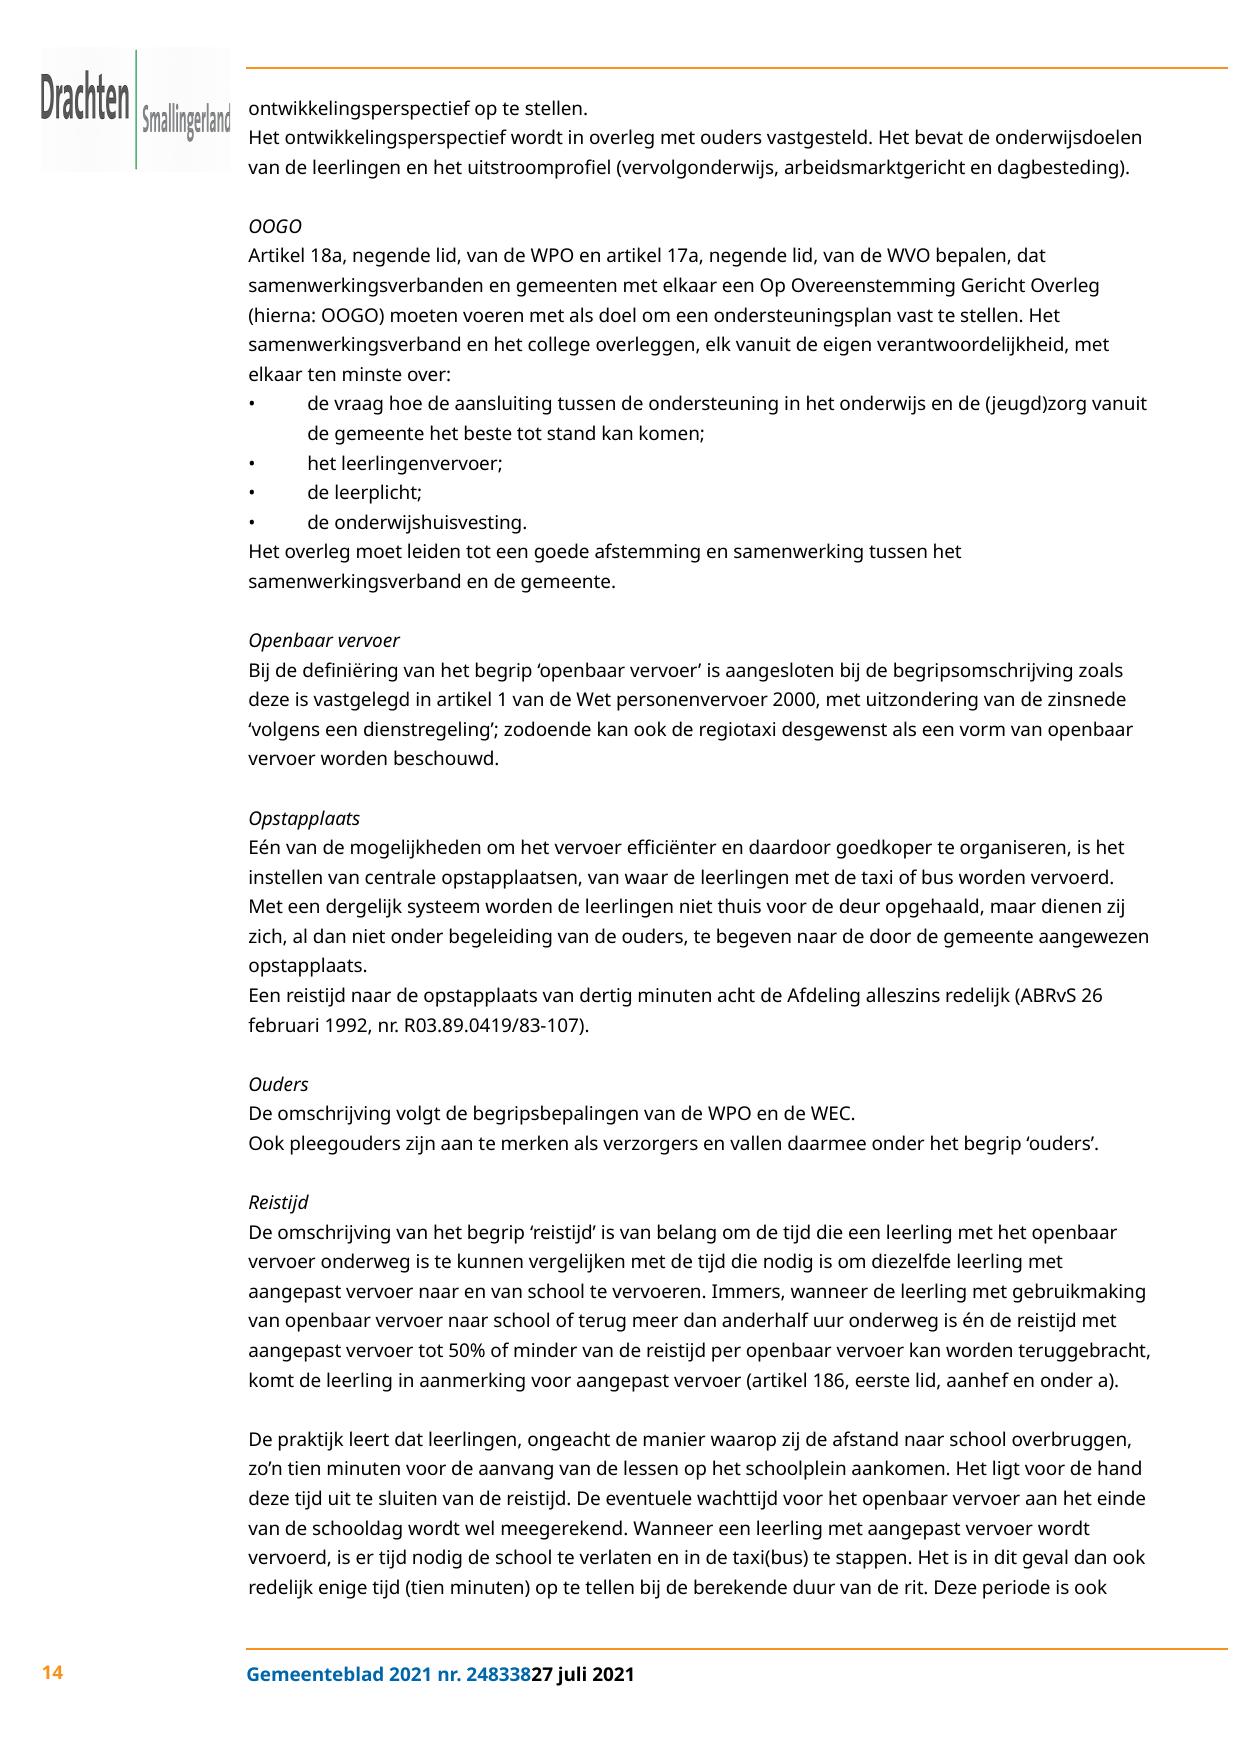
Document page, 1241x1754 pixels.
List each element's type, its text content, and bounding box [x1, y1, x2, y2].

text ontwikkelingsperspectief op te stellen. [248, 95, 1152, 121]
text Openbaar vervoer [248, 627, 1152, 653]
text De omschrijving volgt de begripsbepalingen van de WPO en de WEC. [248, 1101, 1152, 1126]
text Opstapplaats [248, 805, 1152, 831]
text Een reistijd naar de opstapplaats van dertig minuten acht de Afdeling alleszins redelijk (ABRvS 26 februari 1992, nr. R03.89.0419/83-107). [248, 982, 1152, 1038]
text Ook pleegouders zijn aan te merken als verzorgers en vallen daarmee onder het begrip ‘ouders’. [248, 1130, 1152, 1156]
list de vraag hoe de aansluiting tussen de ondersteuning in het onderwijs en de (jeugd)zorg vanuit de gemeente het beste tot stand kan komen; [248, 391, 1152, 446]
text Het overleg moet leiden tot een goede afstemming en samenwerking tussen het samenwerkingsverband en de gemeente. [248, 538, 1152, 594]
list het leerlingenvervoer; [248, 450, 1152, 476]
text Bij de definiëring van het begrip ‘openbaar vervoer’ is aangesloten bij de begripsomschrijving zoals deze is vastgelegd in artikel 1 van de Wet personenvervoer 2000, met uitzondering van de zinsnede ‘volgens een dienstregeling’; zodoende kan ook de regiotaxi desgewenst als een vorm van openbaar vervoer worden beschouwd. [248, 657, 1152, 771]
text Eén van de mogelijkheden om het vervoer efficiënter en daardoor goedkoper te organiseren, is het instellen van centrale opstapplaatsen, van waar de leerlingen met de taxi of bus worden vervoerd. Met een dergelijk systeem worden de leerlingen niet thuis voor de deur opgehaald, maar dienen zij zich, al dan niet onder begeleiding van de ouders, te begeven naar de door de gemeente aangewezen opstapplaats. [248, 834, 1152, 978]
text Het ontwikkelingsperspectief wordt in overleg met ouders vastgesteld. Het bevat de onderwijsdoelen van de leerlingen en het uitstroomprofiel (vervolgonderwijs, arbeidsmarktgericht en dagbesteding). [248, 124, 1152, 180]
text Reistijd [248, 1189, 1152, 1215]
picture [41, 47, 231, 172]
text De omschrijving van het begrip ‘reistijd’ is van belang om de tijd die een leerling met het openbaar vervoer onderweg is te kunnen vergelijken met de tijd die nodig is om diezelfde leerling met aangepast vervoer naar en van school te vervoeren. Immers, wanneer de leerling met gebruikmaking van openbaar vervoer naar school of terug meer dan anderhalf uur onderweg is én de reistijd met aangepast vervoer tot 50% of minder van de reistijd per openbaar vervoer kan worden teruggebracht, komt de leerling in aanmerking voor aangepast vervoer (artikel 186, eerste lid, aanhef en onder a). [248, 1219, 1152, 1393]
list de onderwijshuisvesting. [248, 509, 1152, 535]
text OOGO [248, 213, 1152, 239]
text De praktijk leert dat leerlingen, ongeacht de manier waarop zij de afstand naar school overbruggen, zo’n tien minuten voor de aanvang van de lessen op het schoolplein aankomen. Het ligt voor de hand deze tijd uit te sluiten van de reistijd. De eventuele wachttijd voor het openbaar vervoer aan het einde van de schooldag wordt wel meegerekend. Wanneer een leerling met aangepast vervoer wordt vervoerd, is er tijd nodig de school te verlaten en in de taxi(bus) te stappen. Het is in dit geval dan ook redelijk enige tijd (tien minuten) op te tellen bij de berekende duur van de rit. Deze periode is ook [248, 1426, 1152, 1600]
text Ouders [248, 1071, 1152, 1097]
text Artikel 18a, negende lid, van de WPO en artikel 17a, negende lid, van de WVO bepalen, dat samenwerkingsverbanden en gemeenten met elkaar een Op Overeenstemming Gericht Overleg (hierna: OOGO) moeten voeren met als doel om een ondersteuningsplan vast te stellen. Het samenwerkingsverband en het college overleggen, elk vanuit de eigen verantwoordelijkheid, met elkaar ten minste over: [248, 243, 1152, 387]
list de leerplicht; [248, 479, 1152, 505]
